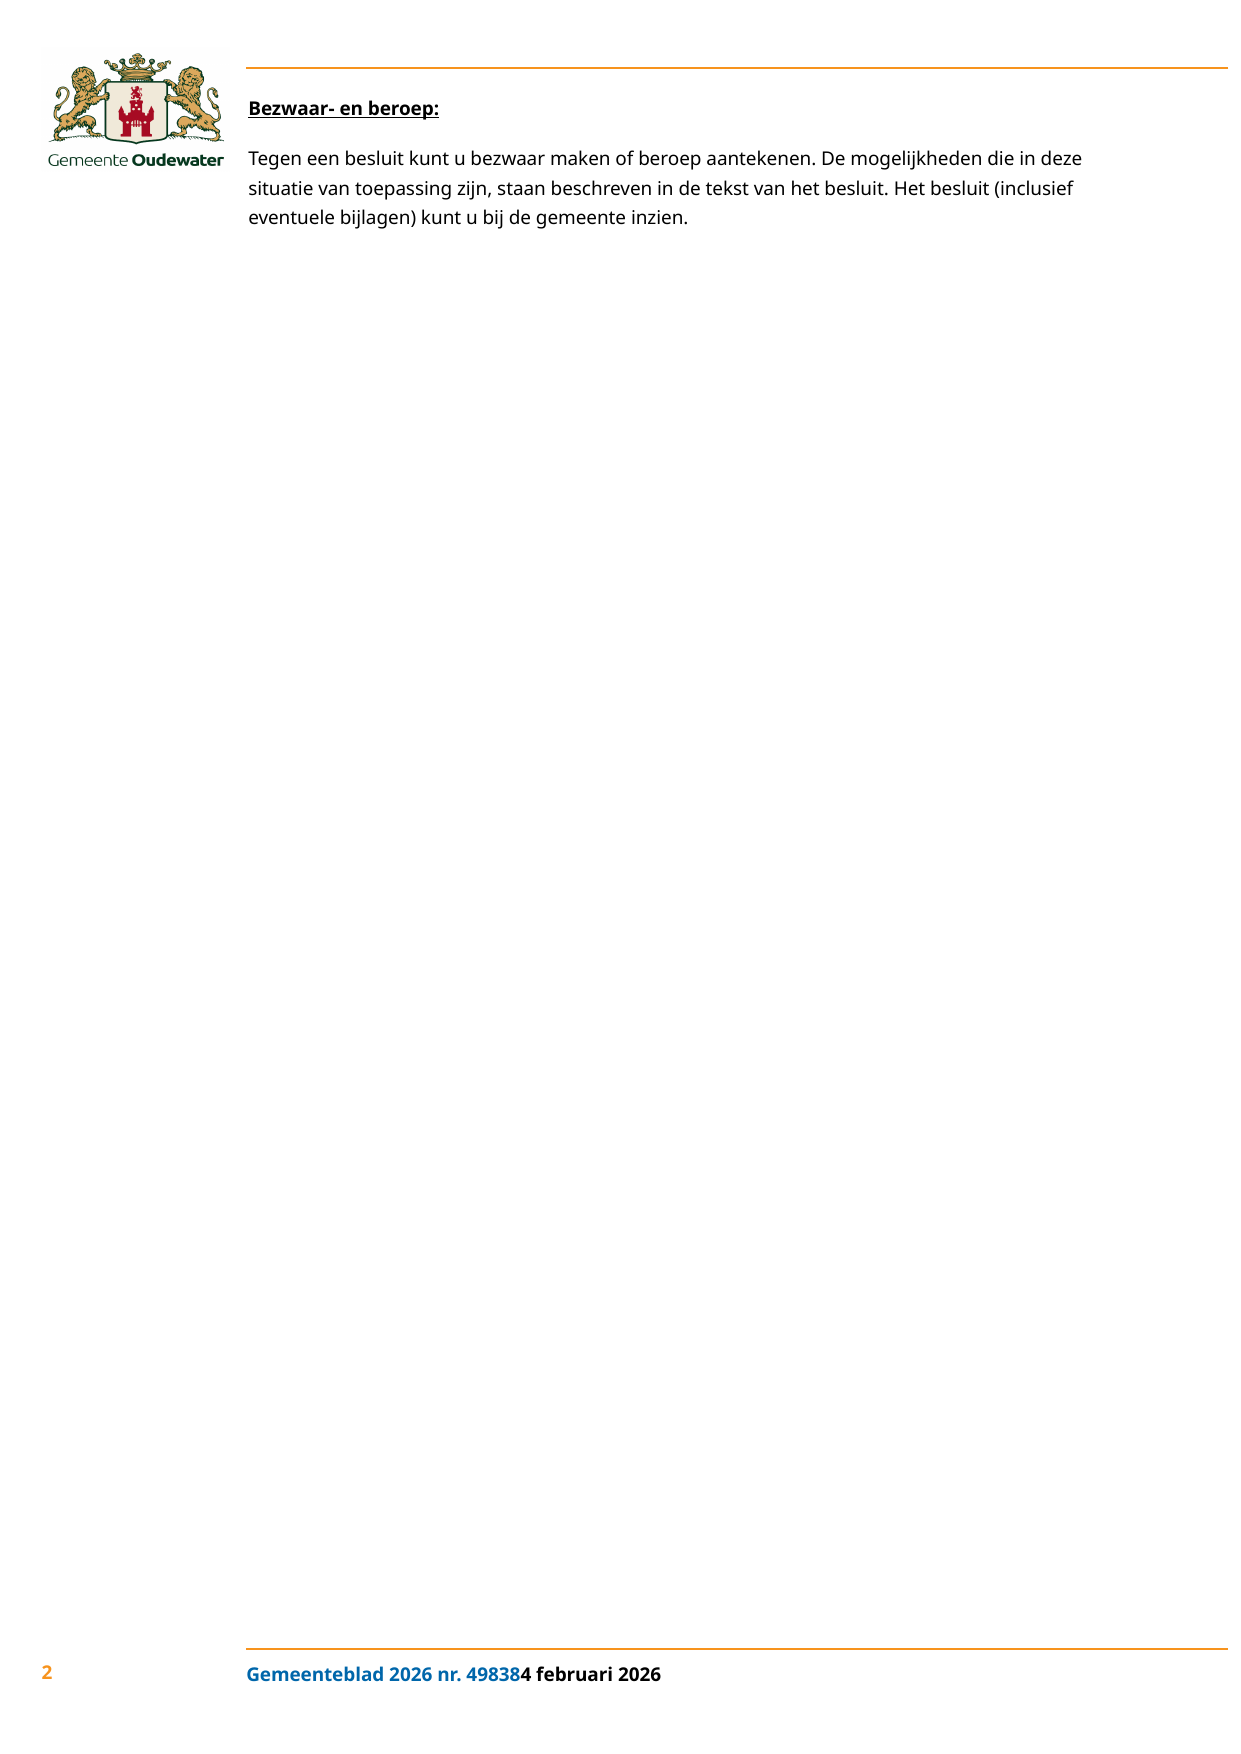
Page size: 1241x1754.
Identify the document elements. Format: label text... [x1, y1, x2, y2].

text Tegen een besluit kunt u bezwaar maken of beroep aantekenen. De mogelijkheden die in deze situatie van toepassing zijn, staan beschreven in de tekst van het besluit. Het besluit (inclusief eventuele bijlagen) kunt u bij de gemeente inzien. [248, 145, 1152, 230]
picture [41, 47, 231, 172]
text Bezwaar- en beroep: [248, 95, 1152, 121]
